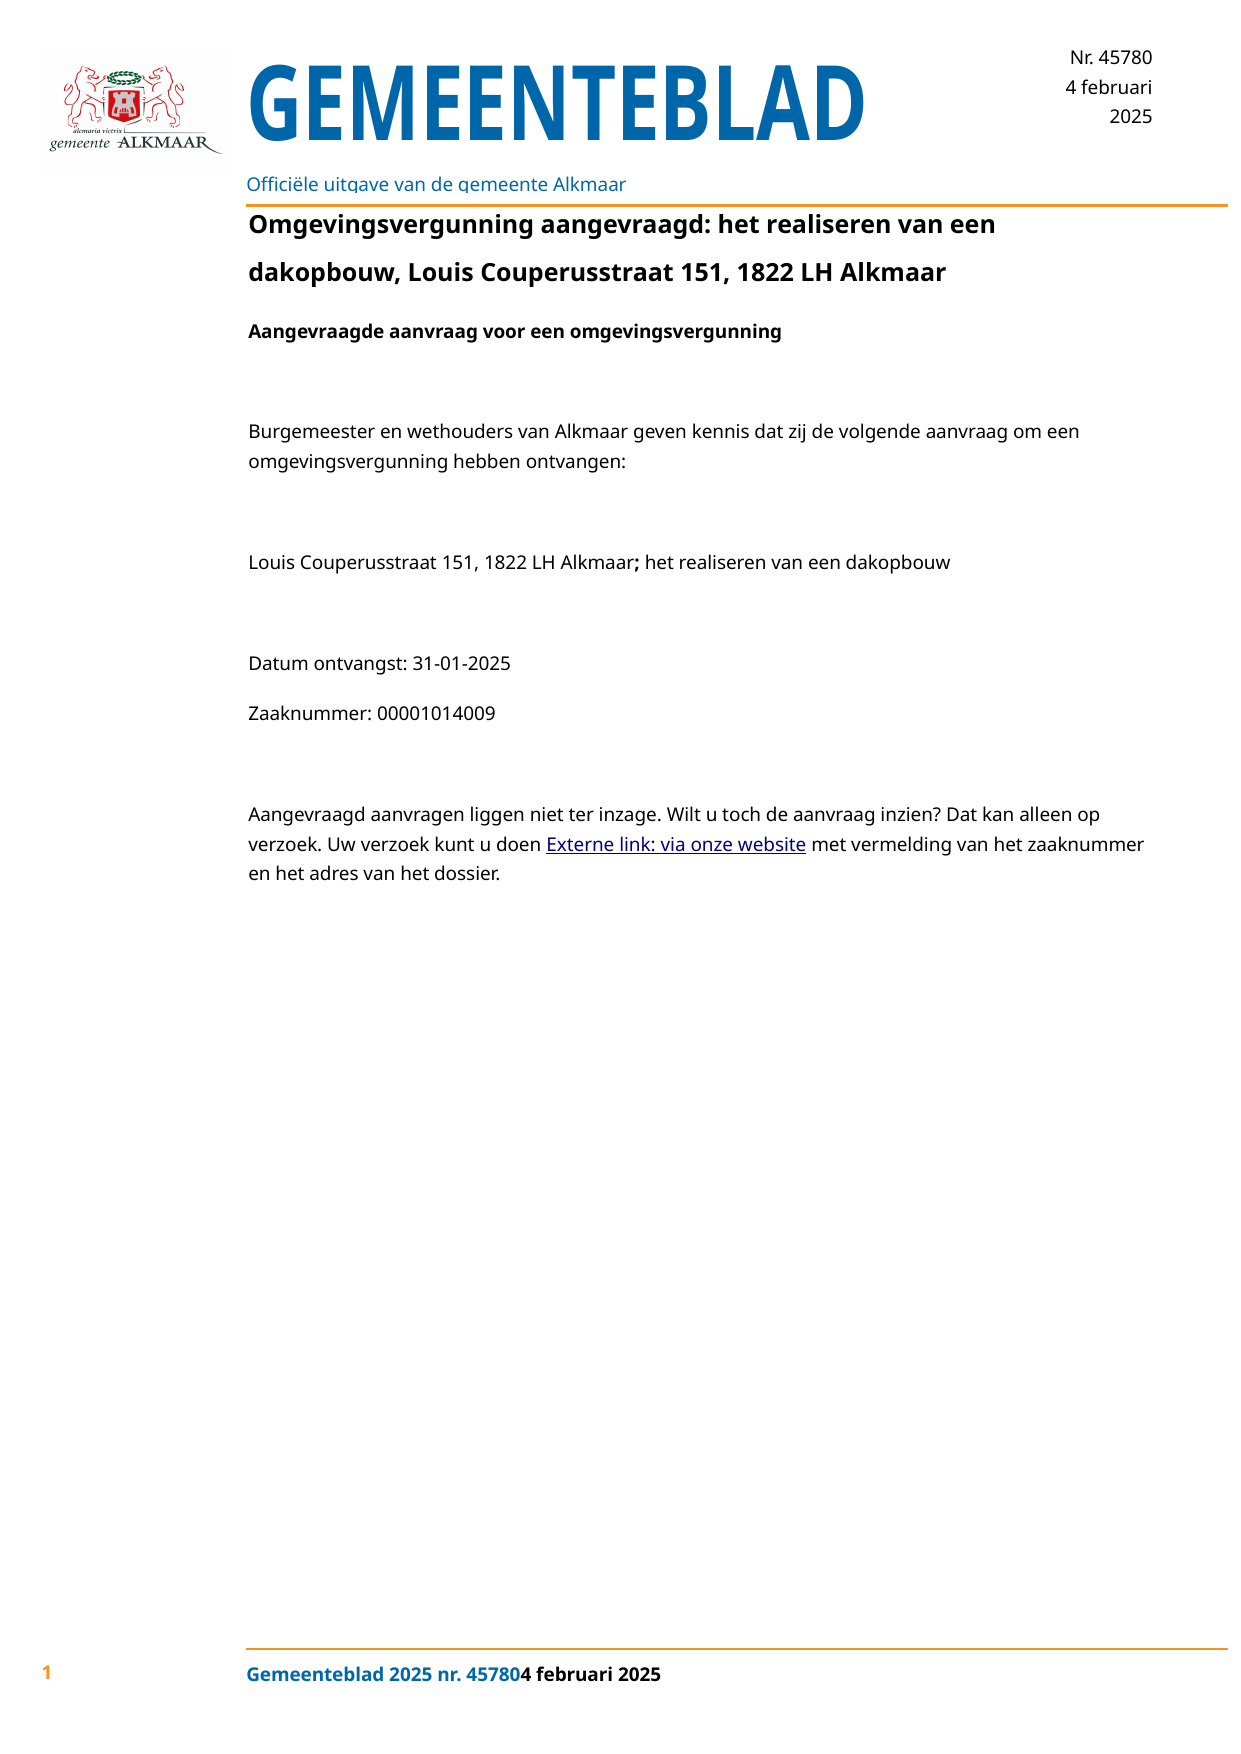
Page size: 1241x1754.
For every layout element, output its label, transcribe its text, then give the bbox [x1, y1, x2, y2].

picture [41, 47, 231, 172]
text Zaaknummer: 00001014009 [248, 700, 1152, 726]
text Louis Couperusstraat 151, 1822 LH Alkmaar; het realiseren van een dakopbouw [248, 549, 1152, 575]
text Aangevraagd aanvragen liggen niet ter inzage. Wilt u toch de aanvraag inzien? Dat kan alleen op verzoek. Uw verzoek kunt u doen Externe link: via onze website met vermelding van het zaaknummer en het adres van het dossier. [248, 801, 1152, 886]
text Burgemeester en wethouders van Alkmaar geven kennis dat zij de volgende aanvraag om een omgevingsvergunning hebben ontvangen: [248, 419, 1152, 474]
text Aangevraagde aanvraag voor een omgevingsvergunning [248, 318, 1152, 344]
text Datum ontvangst: 31-01-2025 [248, 650, 1152, 676]
text Omgevingsvergunning aangevraagd: het realiseren van een dakopbouw, Louis Couperusstraat 151, 1822 LH Alkmaar [248, 207, 1152, 288]
